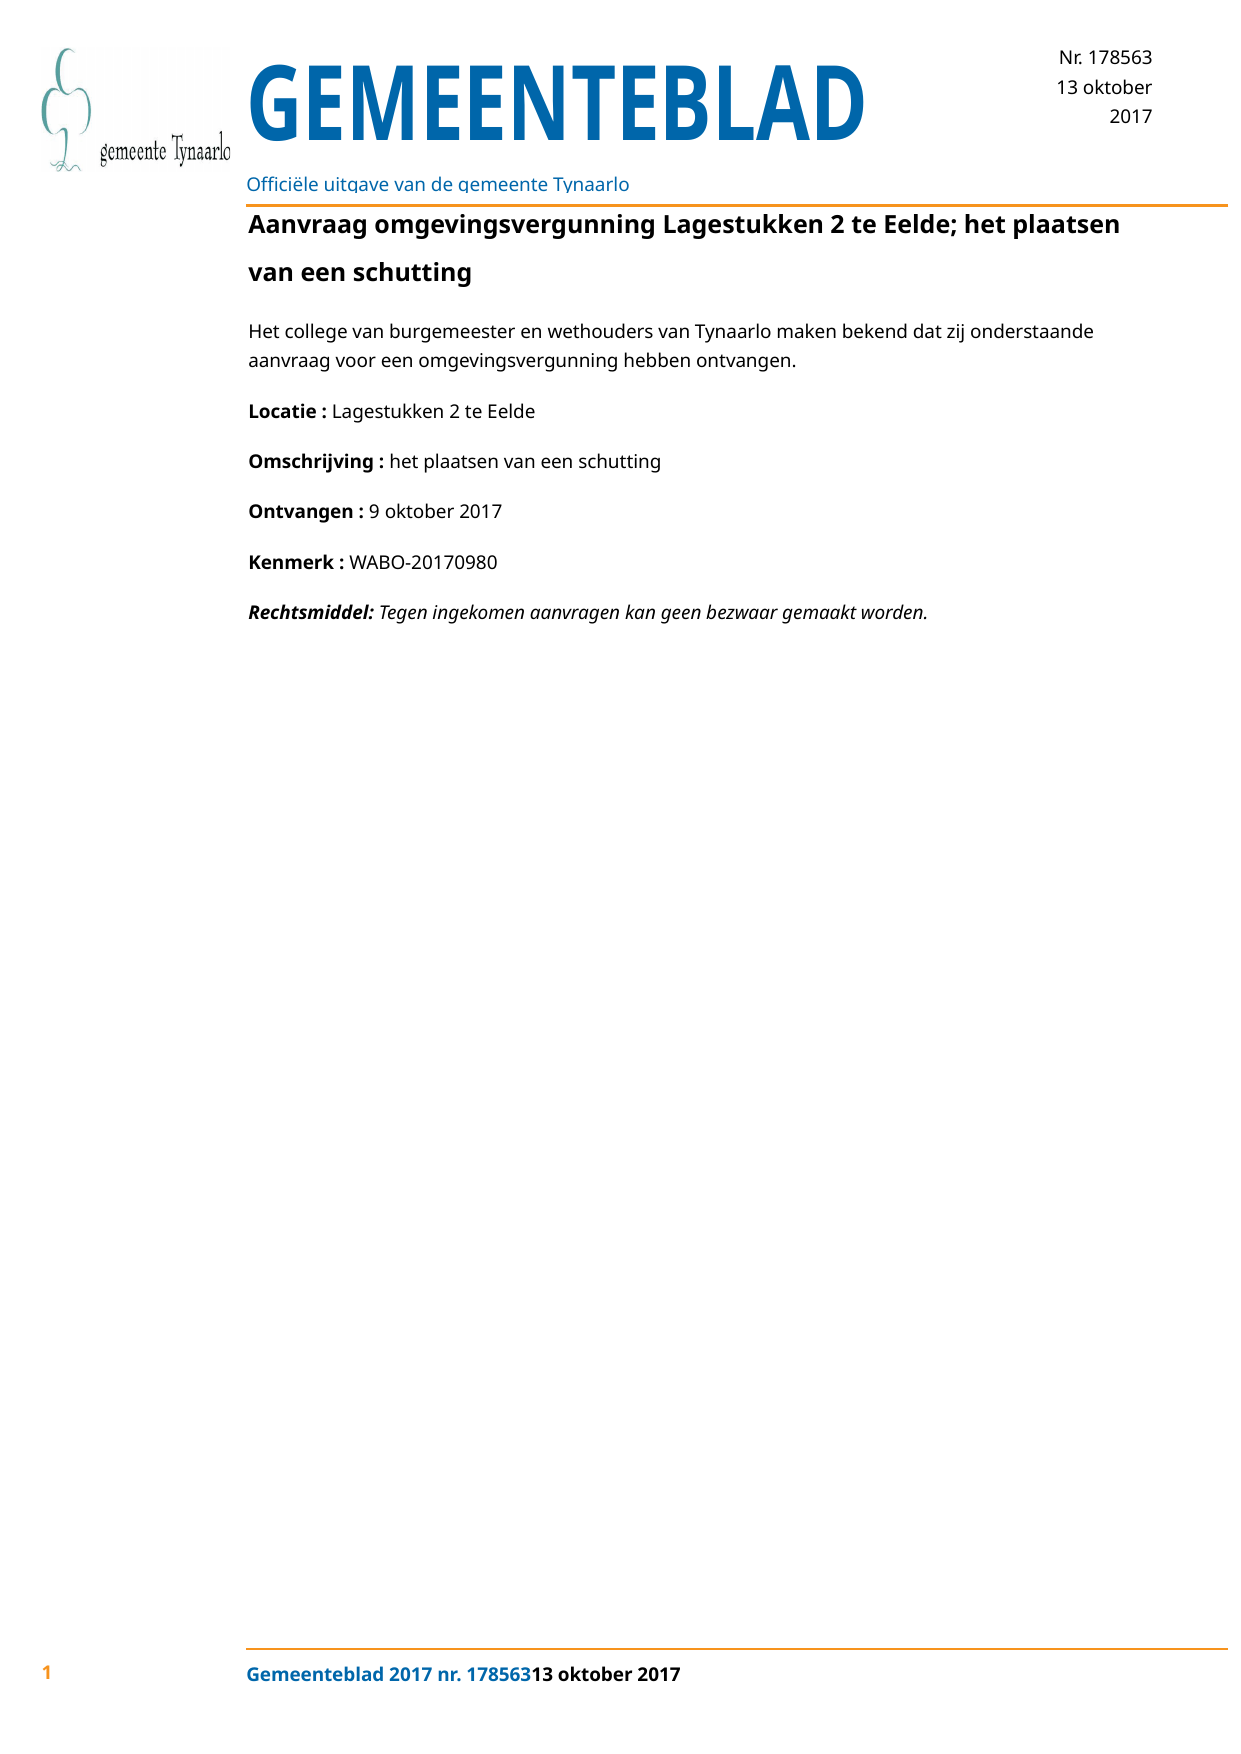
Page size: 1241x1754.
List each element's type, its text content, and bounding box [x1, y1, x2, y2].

text Kenmerk : WABO-20170980 [248, 549, 1152, 575]
text Omschrijving : het plaatsen van een schutting [248, 448, 1152, 474]
text Aanvraag omgevingsvergunning Lagestukken 2 te Eelde; het plaatsen van een schutting [248, 207, 1152, 288]
text Rechtsmiddel: Tegen ingekomen aanvragen kan geen bezwaar gemaakt worden. [248, 599, 1152, 625]
text Locatie : Lagestukken 2 te Eelde [248, 398, 1152, 424]
text Ontvangen : 9 oktober 2017 [248, 499, 1152, 524]
picture [41, 47, 231, 172]
text Het college van burgemeester en wethouders van Tynaarlo maken bekend dat zij onderstaande aanvraag voor een omgevingsvergunning hebben ontvangen. [248, 318, 1152, 373]
